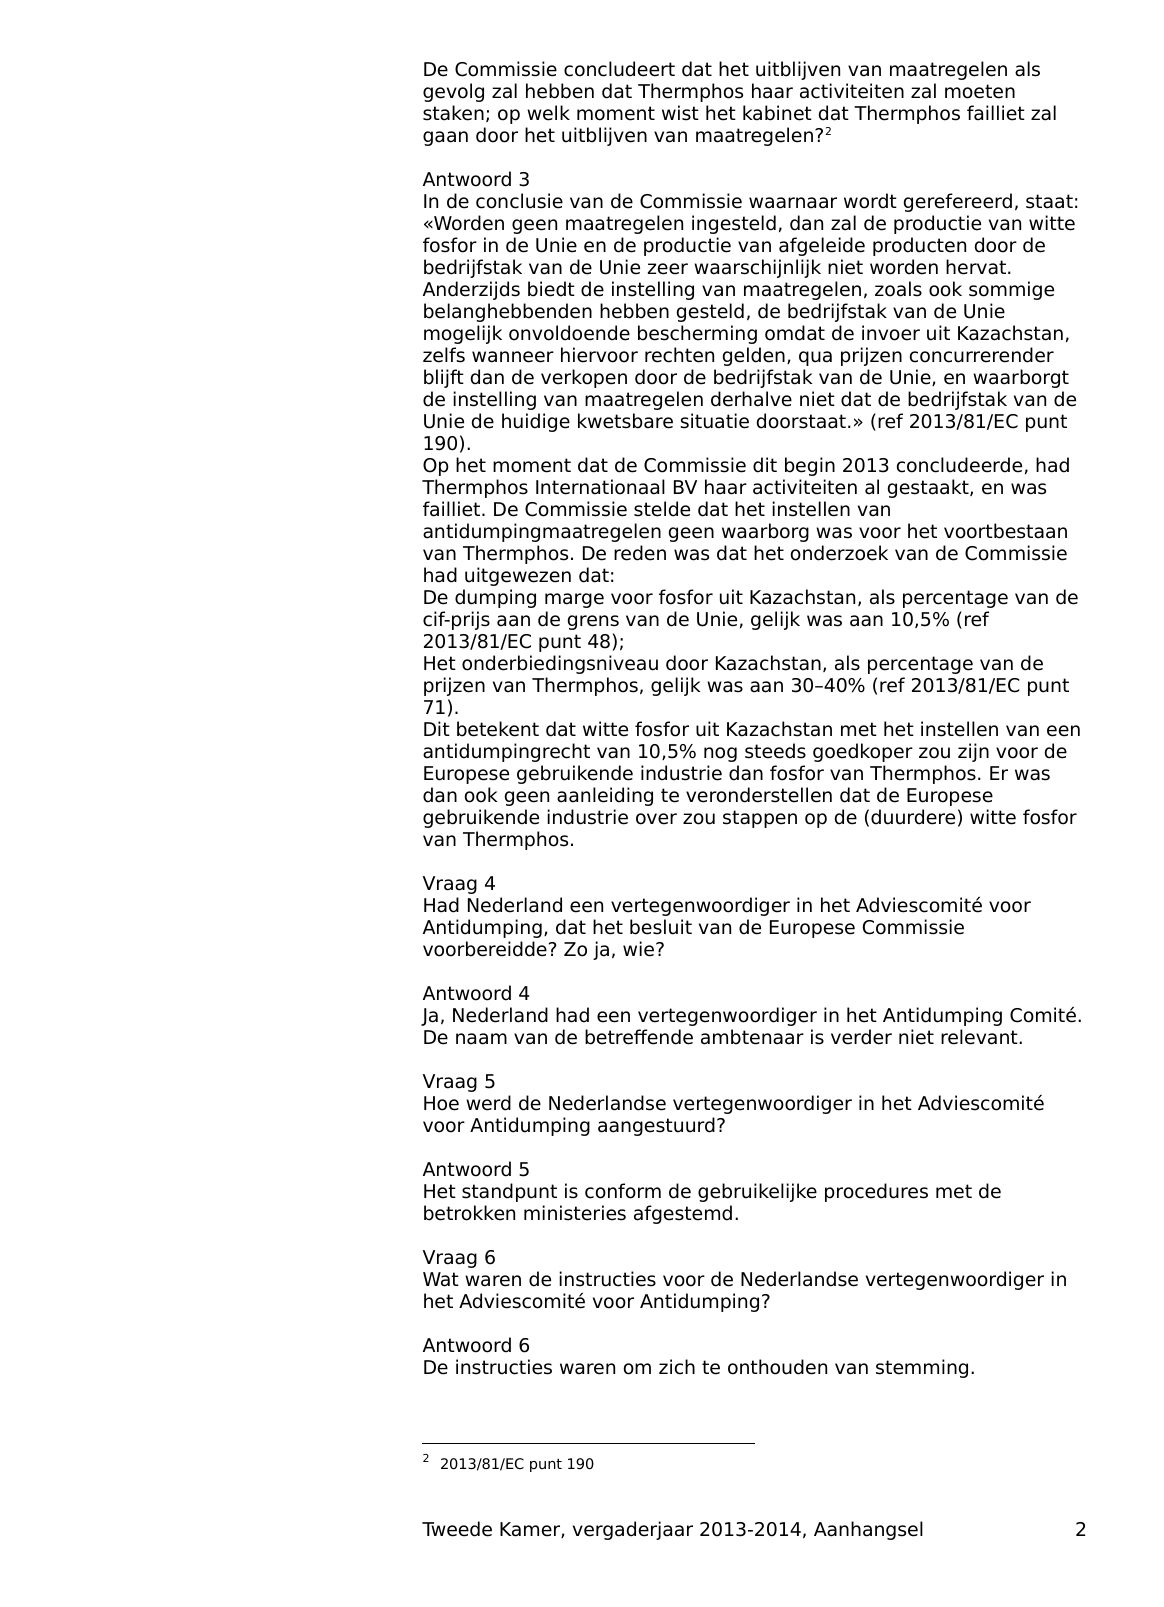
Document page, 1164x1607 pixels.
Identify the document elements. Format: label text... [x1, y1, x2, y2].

text Ja, Nederland had een vertegenwoordiger in het Antidumping Comité. De naam van de betreffende ambtenaar is verder niet relevant. [422, 1005, 1087, 1049]
text 2013/81/EC punt 190 [422, 1452, 1087, 1474]
text Antwoord 3 [422, 169, 1087, 191]
text Het standpunt is conform de gebruikelijke procedures met de betrokken ministeries afgestemd. [422, 1181, 1087, 1225]
text De Commissie concludeert dat het uitblijven van maatregelen als gevolg zal hebben dat Thermphos haar activiteiten zal moeten staken; op welk moment wist het kabinet dat Thermphos failliet zal gaan door het uitblijven van maatregelen? [422, 59, 1087, 147]
text Wat waren de instructies voor de Nederlandse vertegenwoordiger in het Adviescomité voor Antidumping? [422, 1269, 1087, 1313]
text In de conclusie van de Commissie waarnaar wordt gerefereerd, staat: [422, 191, 1087, 213]
text Antwoord 4 [422, 983, 1087, 1005]
text Dit betekent dat witte fosfor uit Kazachstan met het instellen van een antidumpingrecht van 10,5% nog steeds goedkoper zou zijn voor de Europese gebruikende industrie dan fosfor van Thermphos. Er was dan ook geen aanleiding te veronderstellen dat de Europese gebruikende industrie over zou stappen op de (duurdere) witte fosfor van Thermphos. [422, 719, 1087, 851]
text Had Nederland een vertegenwoordiger in het Adviescomité voor Antidumping, dat het besluit van de Europese Commissie voorbereidde? Zo ja, wie? [422, 895, 1087, 961]
text Vraag 4 [422, 873, 1087, 895]
text De instructies waren om zich te onthouden van stemming. [422, 1357, 1087, 1379]
text Antwoord 5 [422, 1159, 1087, 1181]
text Op het moment dat de Commissie dit begin 2013 concludeerde, had Thermphos Internationaal BV haar activiteiten al gestaakt, en was failliet. De Commissie stelde dat het instellen van antidumpingmaatregelen geen waarborg was voor het voortbestaan van Thermphos. De reden was dat het onderzoek van de Commissie had uitgewezen dat: [422, 455, 1087, 587]
text Antwoord 6 [422, 1335, 1087, 1357]
text Het onderbiedingsniveau door Kazachstan, als percentage van de prijzen van Thermphos, gelijk was aan 30–40% (ref 2013/81/EC punt 71). [422, 653, 1087, 719]
text Vraag 5 [422, 1071, 1087, 1093]
text «Worden geen maatregelen ingesteld, dan zal de productie van witte fosfor in de Unie en de productie van afgeleide producten door de bedrijfstak van de Unie zeer waarschijnlijk niet worden hervat. Anderzijds biedt de instelling van maatregelen, zoals ook sommige belanghebbenden hebben gesteld, de bedrijfstak van de Unie mogelijk onvoldoende bescherming omdat de invoer uit Kazachstan, zelfs wanneer hiervoor rechten gelden, qua prijzen concurrerender blijft dan de verkopen door de bedrijfstak van de Unie, en waarborgt de instelling van maatregelen derhalve niet dat de bedrijfstak van de Unie de huidige kwetsbare situatie doorstaat.» (ref 2013/81/EC punt 190). [422, 213, 1087, 455]
text Vraag 6 [422, 1247, 1087, 1269]
text Hoe werd de Nederlandse vertegenwoordiger in het Adviescomité voor Antidumping aangestuurd? [422, 1093, 1087, 1137]
text De dumping marge voor fosfor uit Kazachstan, als percentage van de cif-prijs aan de grens van de Unie, gelijk was aan 10,5% (ref 2013/81/EC punt 48); [422, 587, 1087, 653]
